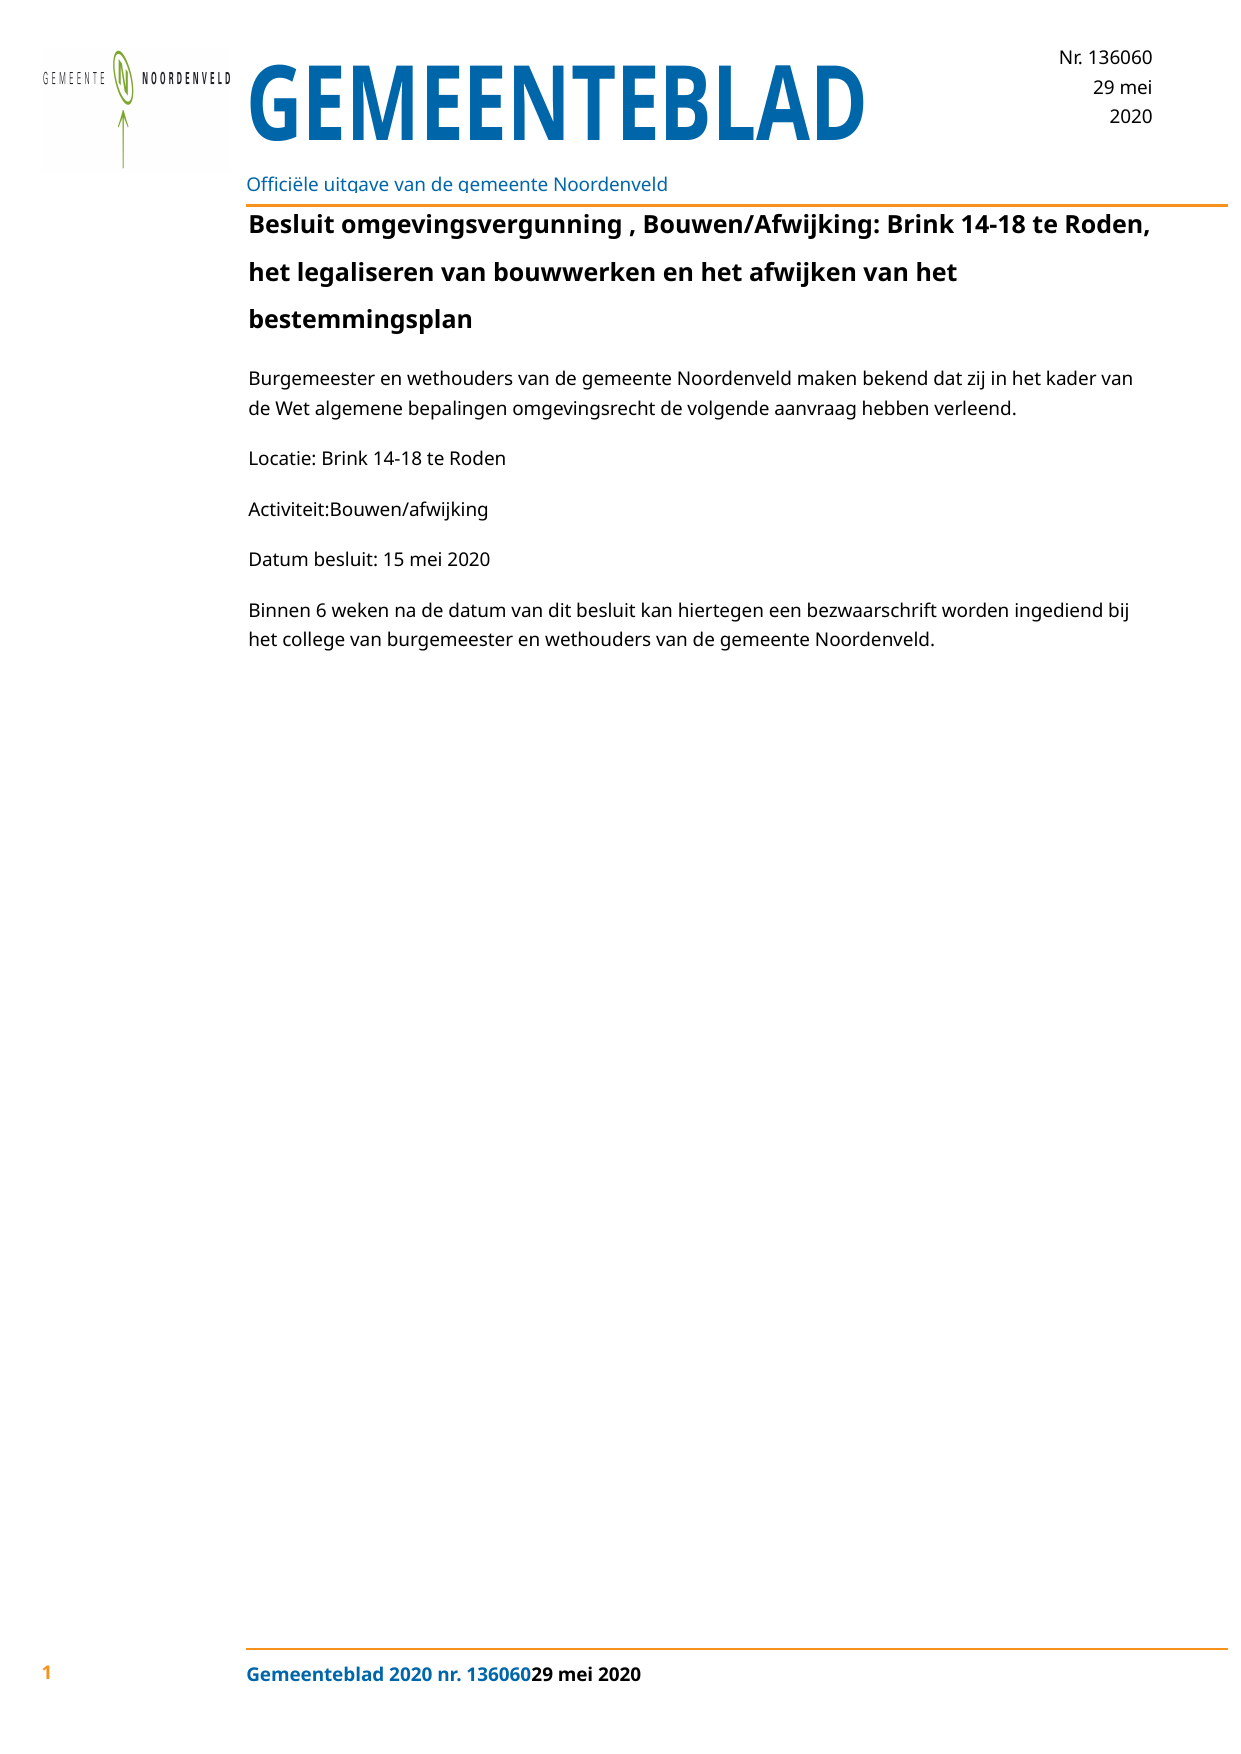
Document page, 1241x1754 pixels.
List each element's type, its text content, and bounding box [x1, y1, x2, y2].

picture [41, 47, 231, 172]
text Burgemeester en wethouders van de gemeente Noordenveld maken bekend dat zij in het kader van de Wet algemene bepalingen omgevingsrecht de volgende aanvraag hebben verleend. [248, 366, 1152, 421]
text Besluit omgevingsvergunning , Bouwen/Afwijking: Brink 14-18 te Roden, het legaliseren van bouwwerken en het afwijken van het bestemmingsplan [248, 207, 1152, 336]
text Activiteit:Bouwen/afwijking [248, 496, 1152, 522]
text Datum besluit: 15 mei 2020 [248, 546, 1152, 572]
text Locatie: Brink 14-18 te Roden [248, 446, 1152, 471]
text Binnen 6 weken na de datum van dit besluit kan hiertegen een bezwaarschrift worden ingediend bij het college van burgemeester en wethouders van de gemeente Noordenveld. [248, 597, 1152, 652]
